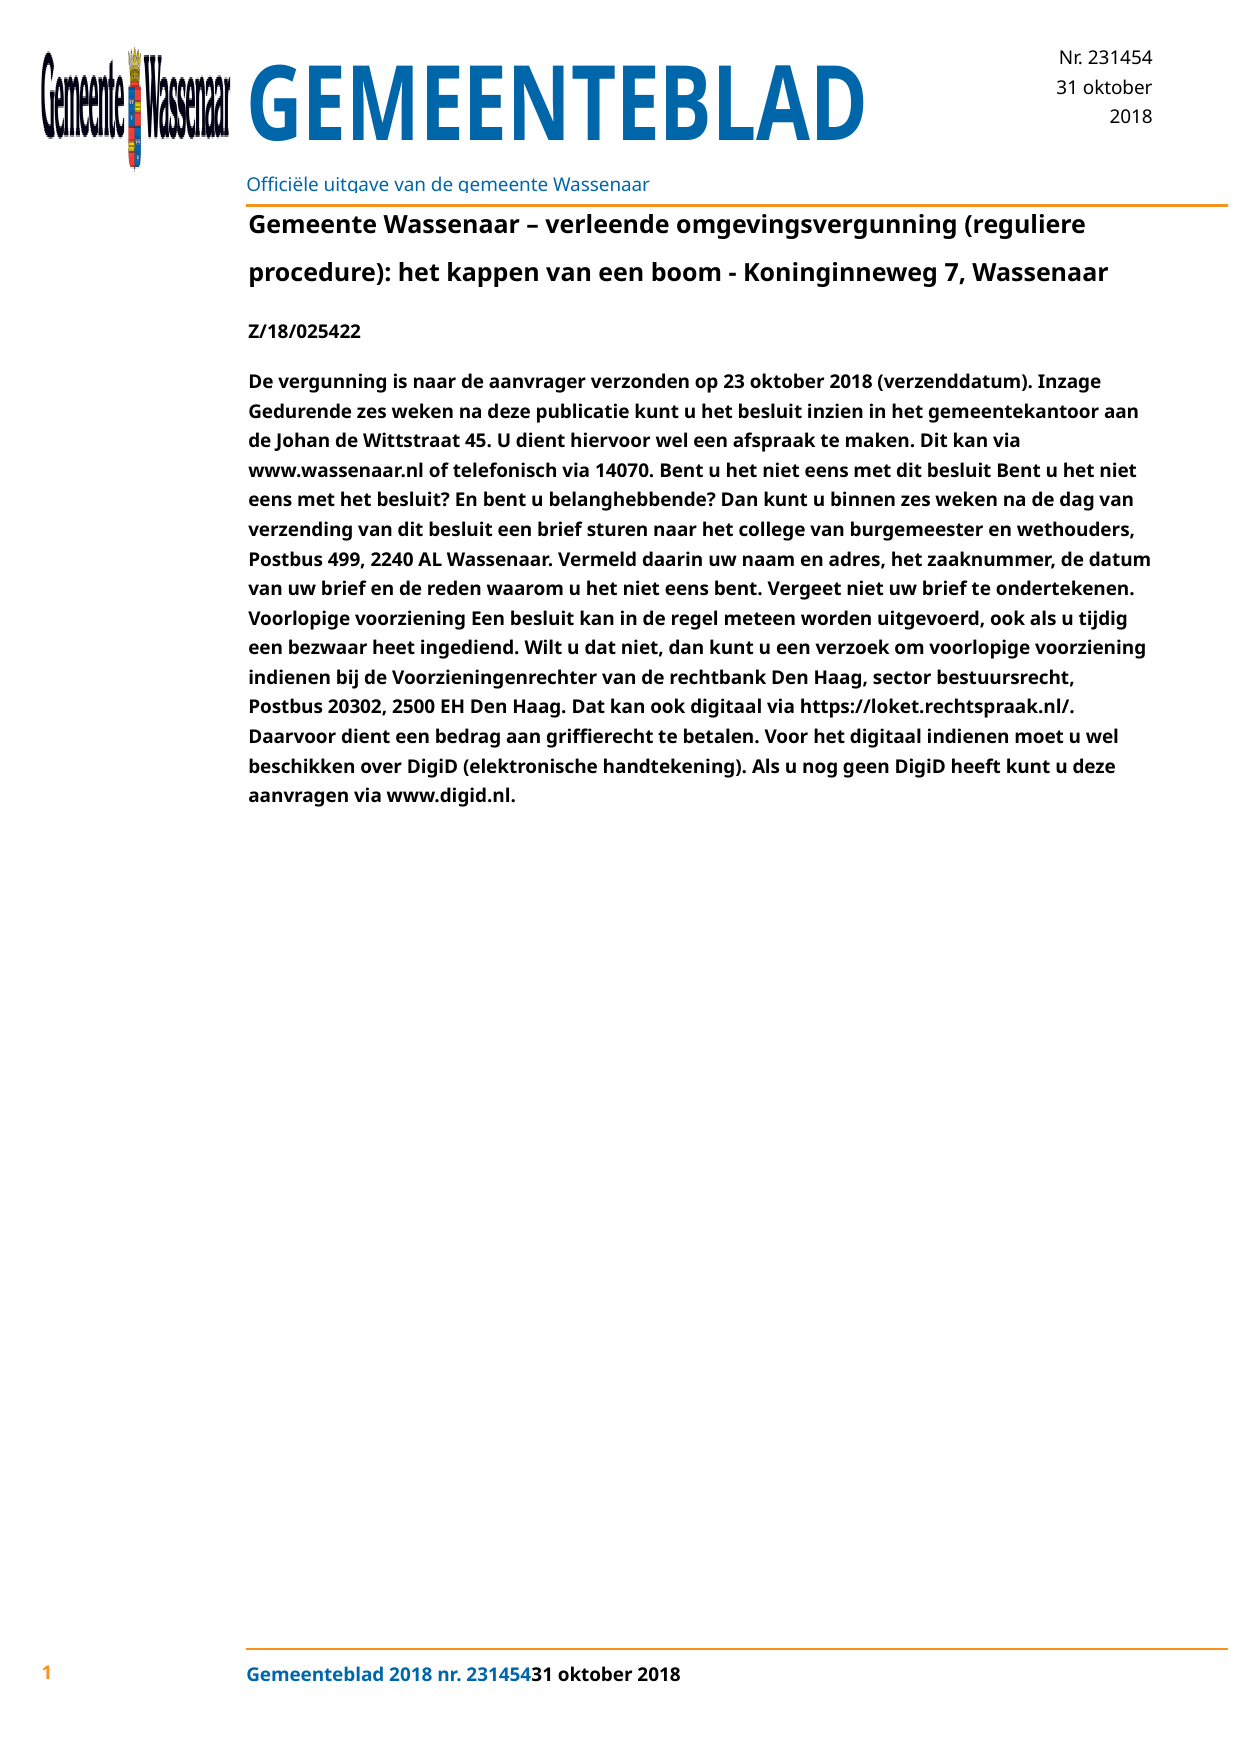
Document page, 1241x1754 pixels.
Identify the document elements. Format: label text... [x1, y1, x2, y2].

text Gemeente Wassenaar – verleende omgevingsvergunning (reguliere procedure): het kappen van een boom - Koninginneweg 7, Wassenaar [248, 207, 1152, 288]
text Z/18/025422 [248, 318, 1152, 344]
picture [41, 47, 231, 172]
text De vergunning is naar de aanvrager verzonden op 23 oktober 2018 (verzenddatum). Inzage Gedurende zes weken na deze publicatie kunt u het besluit inzien in het gemeentekantoor aan de Johan de Wittstraat 45. U dient hiervoor wel een afspraak te maken. Dit kan via www.wassenaar.nl of telefonisch via 14070. Bent u het niet eens met dit besluit Bent u het niet eens met het besluit? En bent u belanghebbende? Dan kunt u binnen zes weken na de dag van verzending van dit besluit een brief sturen naar het college van burgemeester en wethouders, Postbus 499, 2240 AL Wassenaar. Vermeld daarin uw naam en adres, het zaaknummer, de datum van uw brief en de reden waarom u het niet eens bent. Vergeet niet uw brief te ondertekenen. Voorlopige voorziening Een besluit kan in de regel meteen worden uitgevoerd, ook als u tijdig een bezwaar heet ingediend. Wilt u dat niet, dan kunt u een verzoek om voorlopige voorziening indienen bij de Voorzieningenrechter van de rechtbank Den Haag, sector bestuursrecht, Postbus 20302, 2500 EH Den Haag. Dat kan ook digitaal via https://loket.rechtspraak.nl/. Daarvoor dient een bedrag aan griffierecht te betalen. Voor het digitaal indienen moet u wel beschikken over DigiD (elektronische handtekening). Als u nog geen DigiD heeft kunt u deze aanvragen via www.digid.nl. [248, 368, 1152, 808]
